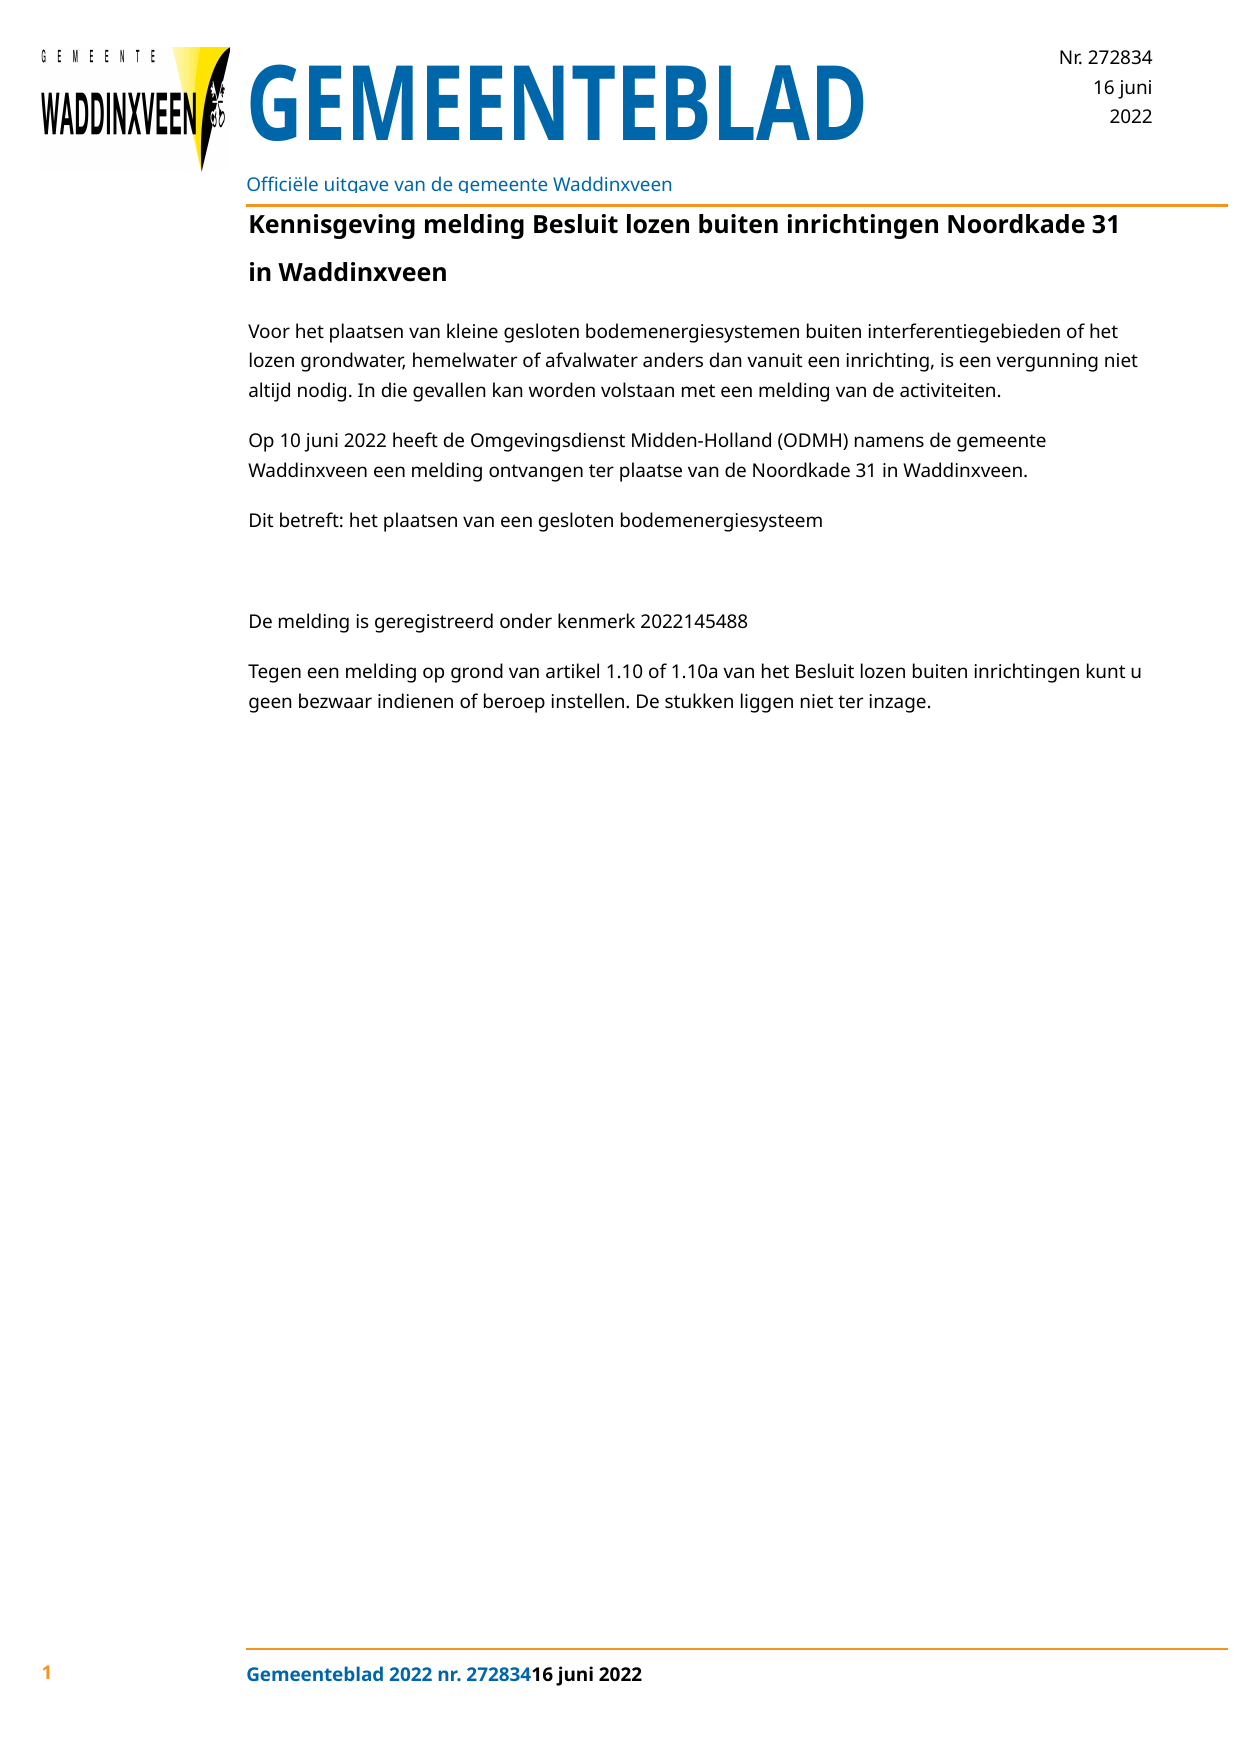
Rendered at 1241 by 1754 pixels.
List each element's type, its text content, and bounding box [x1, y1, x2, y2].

text Voor het plaatsen van kleine gesloten bodemenergiesystemen buiten interferentiegebieden of het lozen grondwater, hemelwater of afvalwater anders dan vanuit een inrichting, is een vergunning niet altijd nodig. In die gevallen kan worden volstaan met een melding van de activiteiten. [248, 318, 1152, 403]
text De melding is geregistreerd onder kenmerk 2022145488 [248, 608, 1152, 634]
picture [41, 47, 231, 172]
text Kennisgeving melding Besluit lozen buiten inrichtingen Noordkade 31 in Waddinxveen [248, 207, 1152, 288]
text Dit betreft: het plaatsen van een gesloten bodemenergiesysteem [248, 507, 1152, 533]
text Tegen een melding op grond van artikel 1.10 of 1.10a van het Besluit lozen buiten inrichtingen kunt u geen bezwaar indienen of beroep instellen. De stukken liggen niet ter inzage. [248, 659, 1152, 714]
text Op 10 juni 2022 heeft de Omgevingsdienst Midden-Holland (ODMH) namens de gemeente Waddinxveen een melding ontvangen ter plaatse van de Noordkade 31 in Waddinxveen. [248, 427, 1152, 483]
